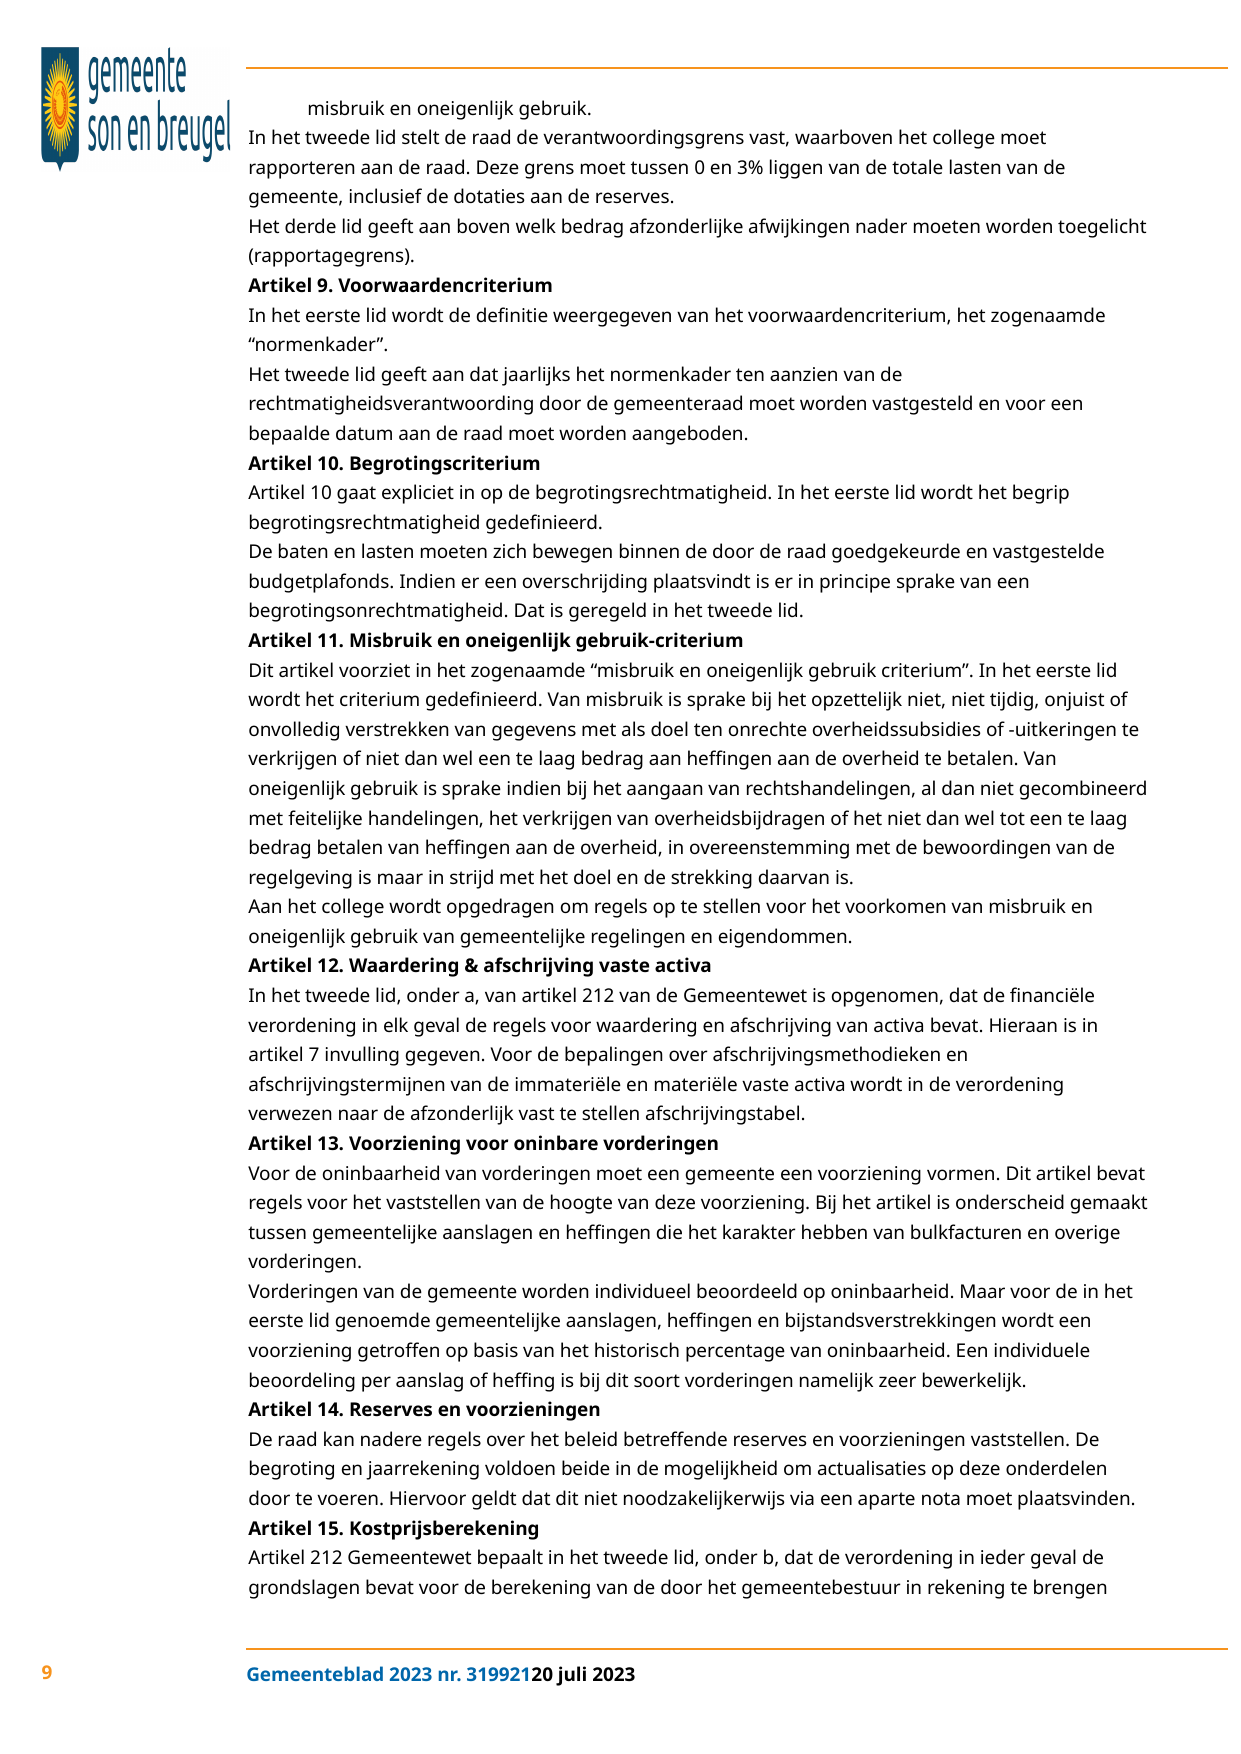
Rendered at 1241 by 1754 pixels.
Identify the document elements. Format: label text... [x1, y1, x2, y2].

text Artikel 15. Kostprijsberekening [248, 1515, 1152, 1541]
picture [41, 47, 231, 172]
text Dit artikel voorziet in het zogenaamde “misbruik en oneigenlijk gebruik criterium”. In het eerste lid wordt het criterium gedefinieerd. Van misbruik is sprake bij het opzettelijk niet, niet tijdig, onjuist of onvolledig verstrekken van gegevens met als doel ten onrechte overheidssubsidies of -uitkeringen te verkrijgen of niet dan wel een te laag bedrag aan heffingen aan de overheid te betalen. Van oneigenlijk gebruik is sprake indien bij het aangaan van rechtshandelingen, al dan niet gecombineerd met feitelijke handelingen, het verkrijgen van overheidsbijdragen of het niet dan wel tot een te laag bedrag betalen van heffingen aan de overheid, in overeenstemming met de bewoordingen van de regelgeving is maar in strijd met het doel en de strekking daarvan is. [248, 657, 1152, 890]
text Vorderingen van de gemeente worden individueel beoordeeld op oninbaarheid. Maar voor de in het eerste lid genoemde gemeentelijke aanslagen, heffingen en bijstandsverstrekkingen wordt een voorziening getroffen op basis van het historisch percentage van oninbaarheid. Een individuele beoordeling per aanslag of heffing is bij dit soort vorderingen namelijk zeer bewerkelijk. [248, 1278, 1152, 1393]
text Artikel 13. Voorziening voor oninbare vorderingen [248, 1130, 1152, 1156]
text In het tweede lid, onder a, van artikel 212 van de Gemeentewet is opgenomen, dat de financiële verordening in elk geval de regels voor waardering en afschrijving van activa bevat. Hieraan is in artikel 7 invulling gegeven. Voor de bepalingen over afschrijvingsmethodieken en afschrijvingstermijnen van de immateriële en materiële vaste activa wordt in de verordening verwezen naar de afzonderlijk vast te stellen afschrijvingstabel. [248, 982, 1152, 1126]
text Artikel 12. Waardering & afschrijving vaste activa [248, 953, 1152, 978]
text In het tweede lid stelt de raad de verantwoordingsgrens vast, waarboven het college moet rapporteren aan de raad. Deze grens moet tussen 0 en 3% liggen van de totale lasten van de gemeente, inclusief de dotaties aan de reserves. [248, 124, 1152, 209]
text Artikel 10. Begrotingscriterium [248, 450, 1152, 476]
text Het tweede lid geeft aan dat jaarlijks het normenkader ten aanzien van de rechtmatigheidsverantwoording door de gemeenteraad moet worden vastgesteld en voor een bepaalde datum aan de raad moet worden aangeboden. [248, 361, 1152, 446]
text Artikel 14. Reserves en voorzieningen [248, 1396, 1152, 1422]
text De baten en lasten moeten zich bewegen binnen de door de raad goedgekeurde en vastgestelde budgetplafonds. Indien er een overschrijding plaatsvindt is er in principe sprake van een begrotingsonrechtmatigheid. Dat is geregeld in het tweede lid. [248, 538, 1152, 623]
text Het derde lid geeft aan boven welk bedrag afzonderlijke afwijkingen nader moeten worden toegelicht (rapportagegrens). [248, 213, 1152, 268]
text Voor de oninbaarheid van vorderingen moet een gemeente een voorziening vormen. Dit artikel bevat regels voor het vaststellen van de hoogte van deze voorziening. Bij het artikel is onderscheid gemaakt tussen gemeentelijke aanslagen en heffingen die het karakter hebben van bulkfacturen en overige vorderingen. [248, 1160, 1152, 1274]
text Artikel 9. Voorwaardencriterium [248, 272, 1152, 298]
text Artikel 11. Misbruik en oneigenlijk gebruik-criterium [248, 627, 1152, 653]
text Artikel 10 gaat expliciet in op de begrotingsrechtmatigheid. In het eerste lid wordt het begrip begrotingsrechtmatigheid gedefinieerd. [248, 479, 1152, 535]
text Aan het college wordt opgedragen om regels op te stellen voor het voorkomen van misbruik en oneigenlijk gebruik van gemeentelijke regelingen en eigendommen. [248, 893, 1152, 949]
text De raad kan nadere regels over het beleid betreffende reserves en voorzieningen vaststellen. De begroting en jaarrekening voldoen beide in de mogelijkheid om actualisaties op deze onderdelen door te voeren. Hiervoor geldt dat dit niet noodzakelijkerwijs via een aparte nota moet plaatsvinden. [248, 1426, 1152, 1511]
list misbruik en oneigenlijk gebruik. [248, 95, 1152, 121]
text Artikel 212 Gemeentewet bepaalt in het tweede lid, onder b, dat de verordening in ieder geval de grondslagen bevat voor de berekening van de door het gemeentebestuur in rekening te brengen [248, 1544, 1152, 1600]
text In het eerste lid wordt de definitie weergegeven van het voorwaardencriterium, het zogenaamde “normenkader”. [248, 302, 1152, 357]
